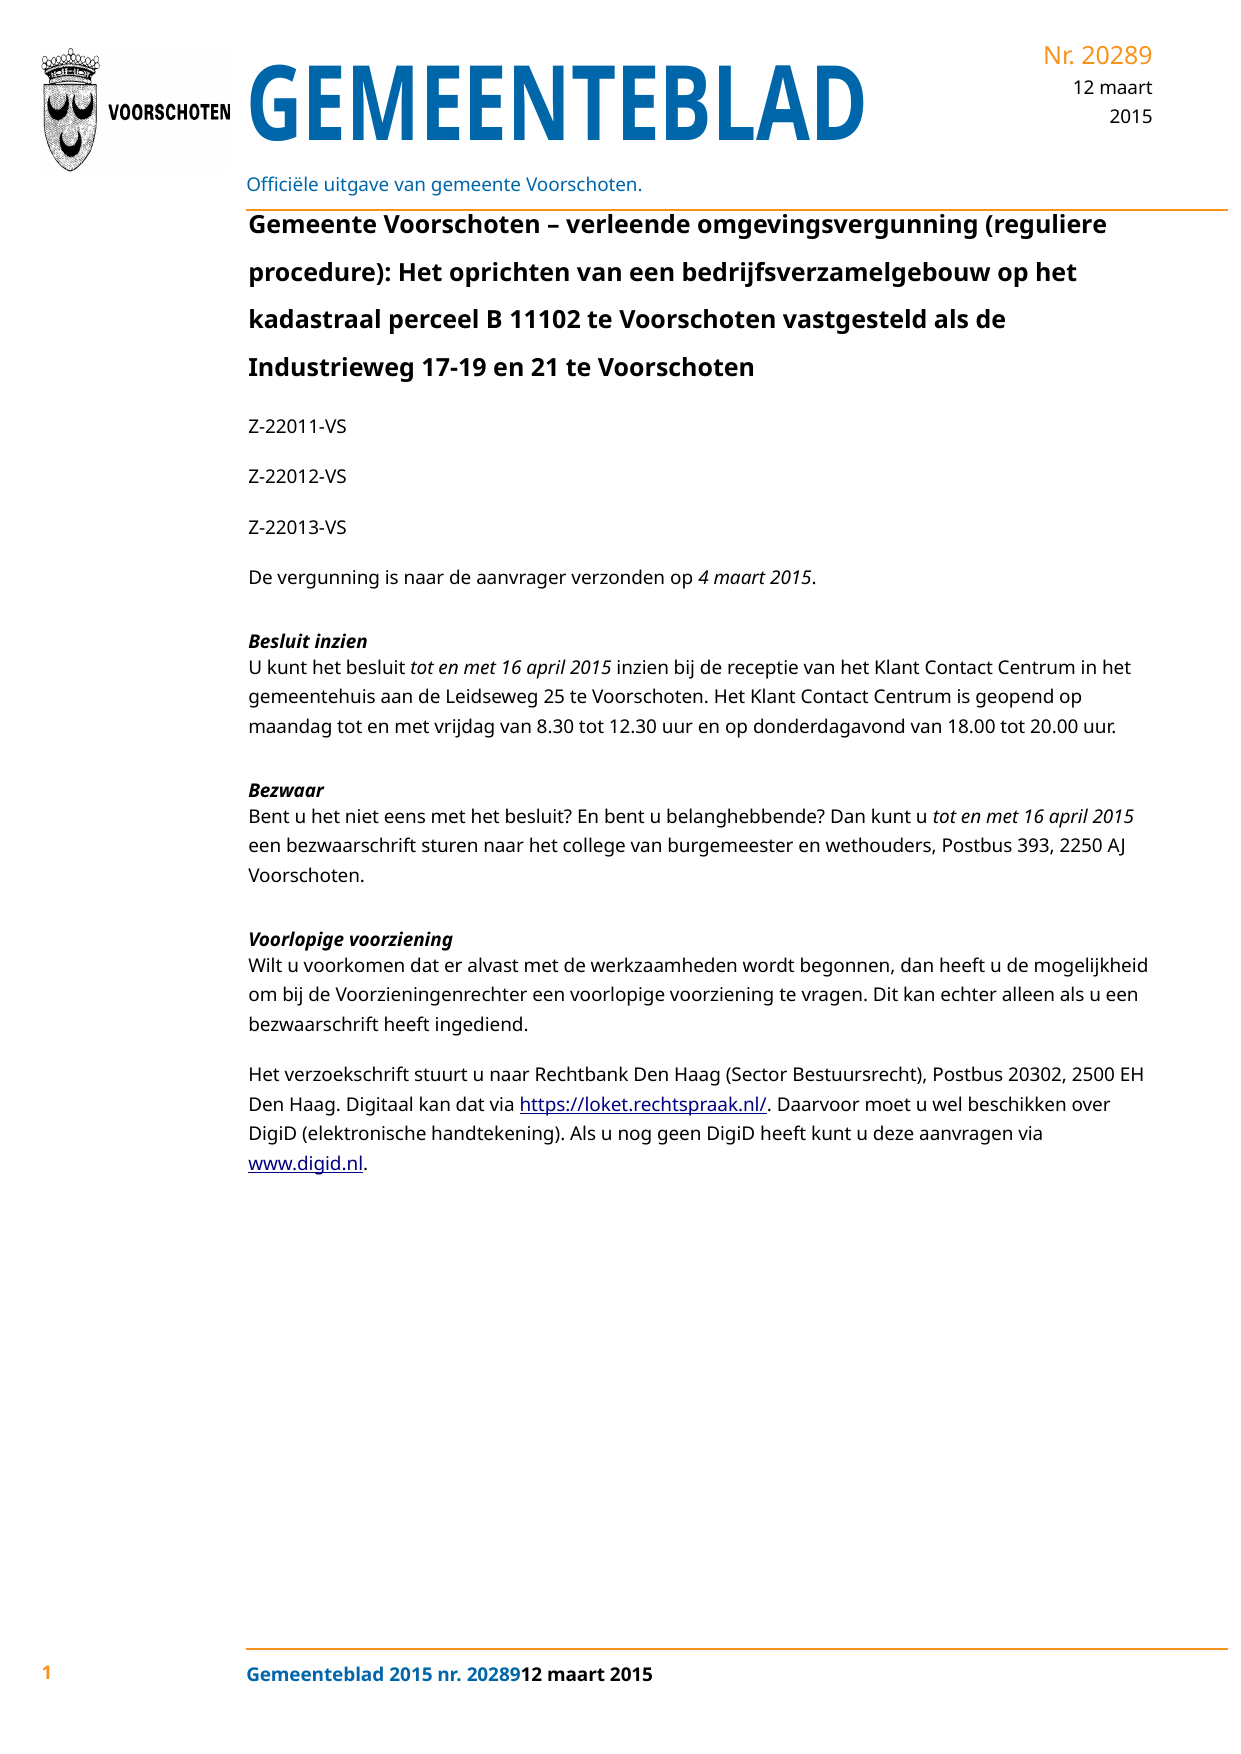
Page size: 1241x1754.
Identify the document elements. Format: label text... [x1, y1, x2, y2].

text Wilt u voorkomen dat er alvast met de werkzaamheden wordt begonnen, dan heeft u de mogelijkheid om bij de Voorzieningenrechter een voorlopige voorziening te vragen. Dit kan echter alleen als u een bezwaarschrift heeft ingediend. [248, 952, 1152, 1037]
text Bent u het niet eens met het besluit? En bent u belanghebbende? Dan kunt u tot en met 16 april 2015 een bezwaarschrift sturen naar het college van burgemeester en wethouders, Postbus 393, 2250 AJ Voorschoten. [248, 803, 1152, 888]
text Bezwaar [248, 777, 1152, 803]
text Z-22012-VS [248, 463, 1152, 489]
text Z-22011-VS [248, 413, 1152, 439]
text Het verzoekschrift stuurt u naar Rechtbank Den Haag (Sector Bestuursrecht), Postbus 20302, 2500 EH Den Haag. Digitaal kan dat via https://loket.rechtspraak.nl/. Daarvoor moet u wel beschikken over DigiD (elektronische handtekening). Als u nog geen DigiD heeft kunt u deze aanvragen via www.digid.nl. [248, 1061, 1152, 1176]
text Besluit inzien [248, 628, 1152, 654]
picture [41, 47, 231, 172]
text Gemeente Voorschoten – verleende omgevingsvergunning (reguliere procedure): Het oprichten van een bedrijfsverzamelgebouw op het kadastraal perceel B 11102 te Voorschoten vastgesteld als de Industrieweg 17-19 en 21 te Voorschoten [248, 211, 1152, 384]
text Z-22013-VS [248, 514, 1152, 540]
text Voorlopige voorziening [248, 926, 1152, 952]
text De vergunning is naar de aanvrager verzonden op 4 maart 2015. [248, 564, 1152, 590]
text U kunt het besluit tot en met 16 april 2015 inzien bij de receptie van het Klant Contact Centrum in het gemeentehuis aan de Leidseweg 25 te Voorschoten. Het Klant Contact Centrum is geopend op maandag tot en met vrijdag van 8.30 tot 12.30 uur en op donderdagavond van 18.00 tot 20.00 uur. [248, 654, 1152, 739]
